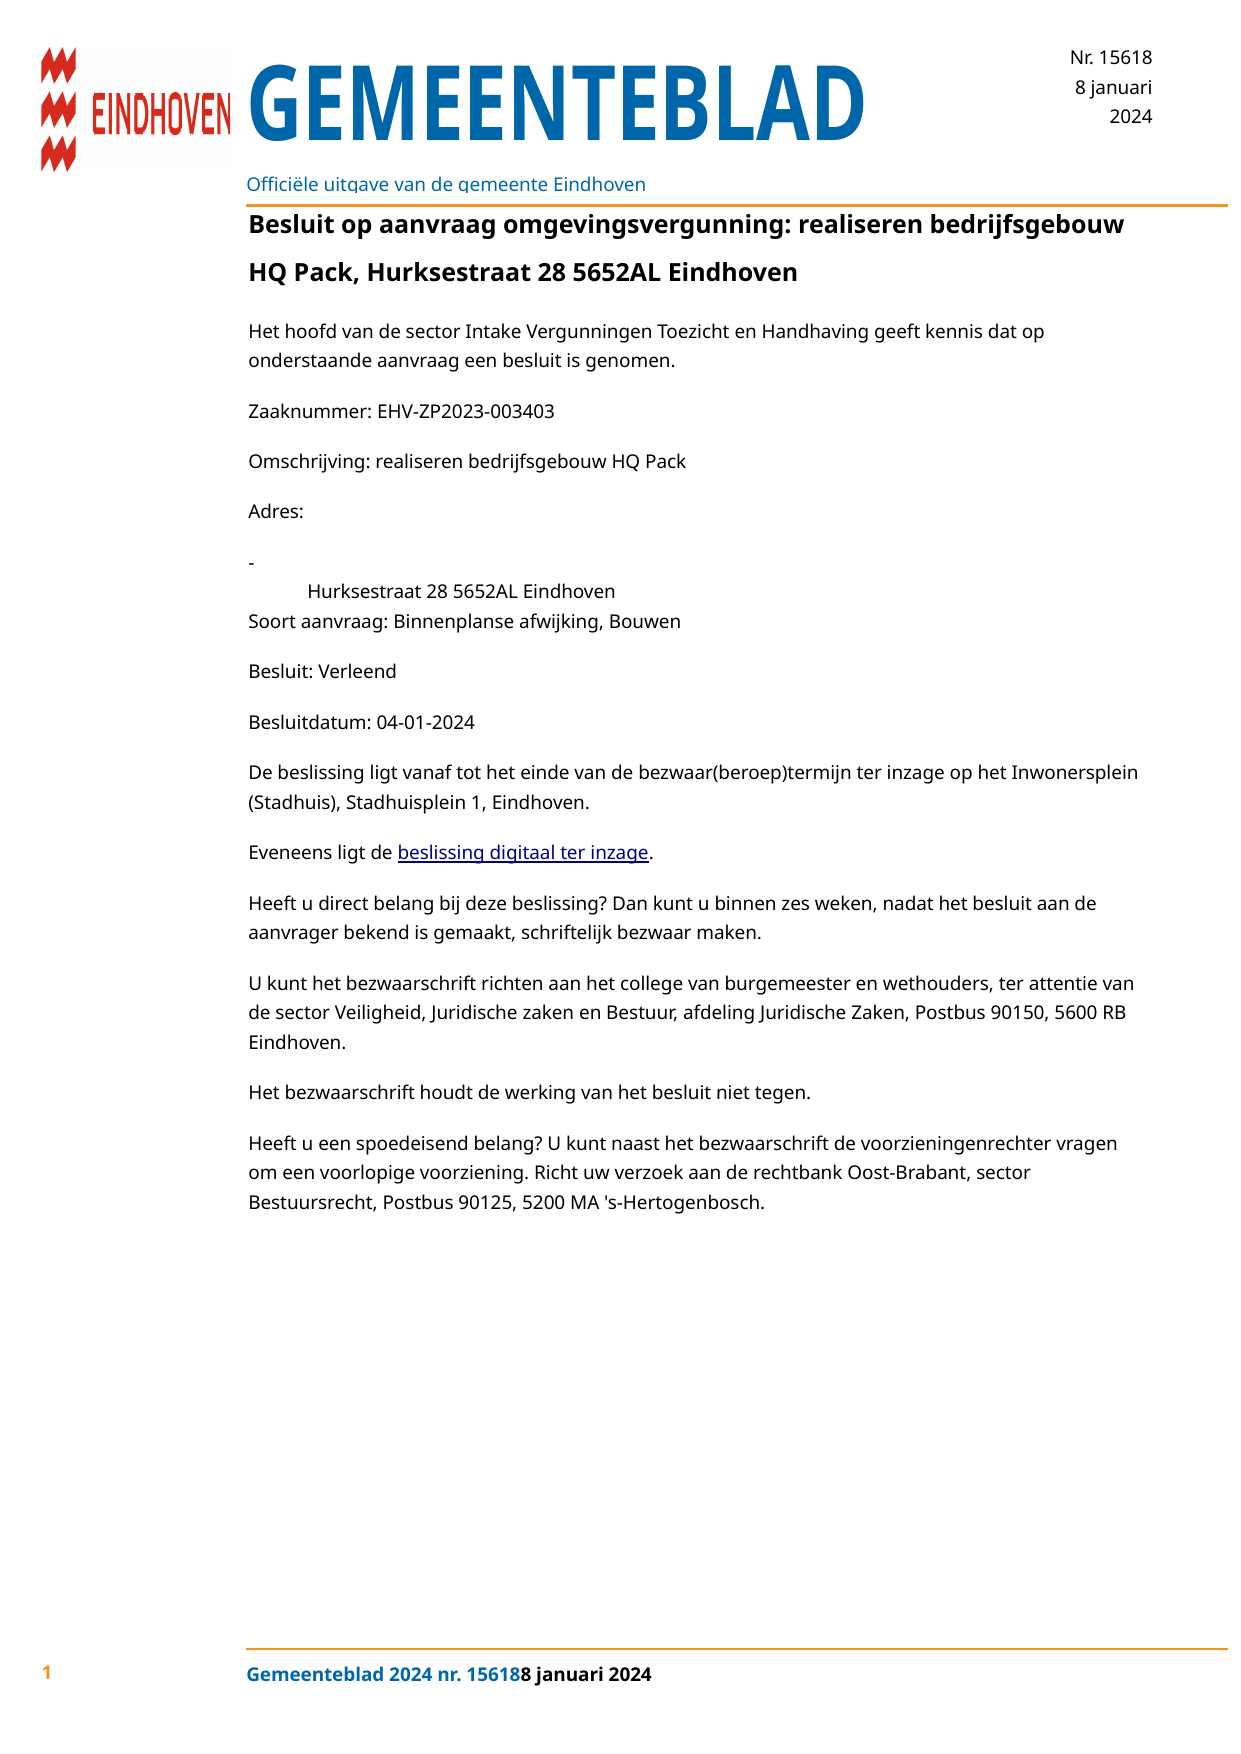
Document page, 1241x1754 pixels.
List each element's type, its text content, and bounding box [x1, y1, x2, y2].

list Hurksestraat 28 5652AL Eindhoven [248, 579, 1152, 604]
text Soort aanvraag: Binnenplanse afwijking, Bouwen [248, 608, 1152, 634]
text De beslissing ligt vanaf tot het einde van de bezwaar(beroep)termijn ter inzage op het Inwonersplein (Stadhuis), Stadhuisplein 1, Eindhoven. [248, 759, 1152, 815]
text Adres: [248, 499, 1152, 524]
text Eveneens ligt de beslissing digitaal ter inzage. [248, 839, 1152, 865]
text Besluit: Verleend [248, 659, 1152, 684]
text U kunt het bezwaarschrift richten aan het college van burgemeester en wethouders, ter attentie van de sector Veiligheid, Juridische zaken en Bestuur, afdeling Juridische Zaken, Postbus 90150, 5600 RB Eindhoven. [248, 970, 1152, 1055]
text Besluit op aanvraag omgevingsvergunning: realiseren bedrijfsgebouw HQ Pack, Hurksestraat 28 5652AL Eindhoven [248, 207, 1152, 288]
text Zaaknummer: EHV-ZP2023-003403 [248, 398, 1152, 424]
picture [41, 47, 231, 172]
text Het bezwaarschrift houdt de werking van het besluit niet tegen. [248, 1079, 1152, 1105]
text Heeft u een spoedeisend belang? U kunt naast het bezwaarschrift de voorzieningenrechter vragen om een voorlopige voorziening. Richt uw verzoek aan de rechtbank Oost-Brabant, sector Bestuursrecht, Postbus 90125, 5200 MA 's-Hertogenbosch. [248, 1130, 1152, 1215]
text Omschrijving: realiseren bedrijfsgebouw HQ Pack [248, 448, 1152, 474]
text Het hoofd van de sector Intake Vergunningen Toezicht en Handhaving geeft kennis dat op onderstaande aanvraag een besluit is genomen. [248, 318, 1152, 373]
text Heeft u direct belang bij deze beslissing? Dan kunt u binnen zes weken, nadat het besluit aan de aanvrager bekend is gemaakt, schriftelijk bezwaar maken. [248, 890, 1152, 945]
text Besluitdatum: 04-01-2024 [248, 709, 1152, 735]
